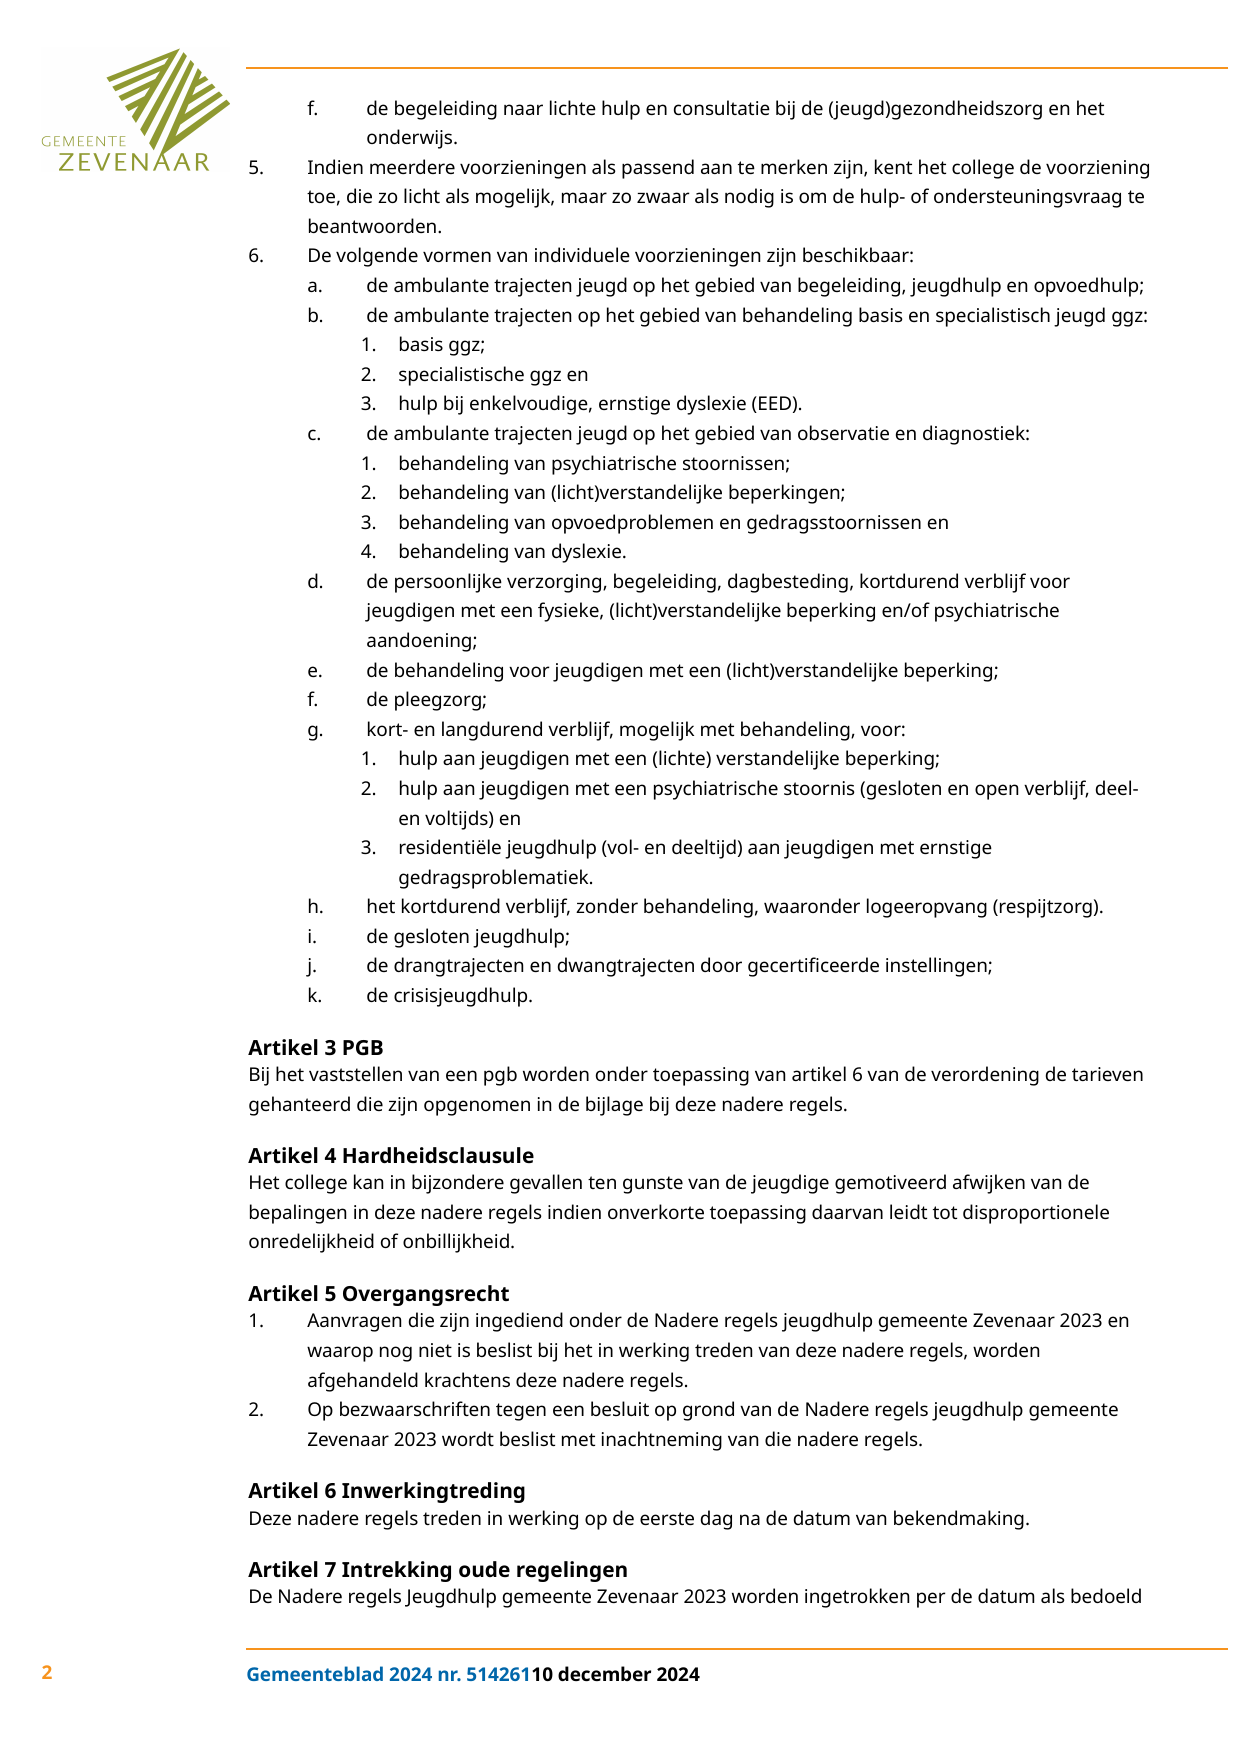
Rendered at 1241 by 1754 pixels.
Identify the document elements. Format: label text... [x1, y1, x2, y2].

list de gesloten jeugdhulp; [307, 923, 1152, 949]
list de ambulante trajecten jeugd op het gebied van begeleiding, jeugdhulp en opvoedhulp; [307, 272, 1152, 298]
list kort- en langdurend verblijf, mogelijk met behandeling, voor: [307, 716, 1152, 742]
list de ambulante trajecten jeugd op het gebied van observatie en diagnostiek: [307, 420, 1152, 446]
list de behandeling voor jeugdigen met een (licht)verstandelijke beperking; [307, 657, 1152, 683]
list behandeling van psychiatrische stoornissen; [361, 450, 1152, 476]
list hulp bij enkelvoudige, ernstige dyslexie (EED). [361, 391, 1152, 416]
list de pleegzorg; [307, 686, 1152, 712]
list het kortdurend verblijf, zonder behandeling, waaronder logeeropvang (respijtzorg). [307, 893, 1152, 919]
text Artikel 4 Hardheidsclausule [248, 1141, 1152, 1169]
list behandeling van opvoedproblemen en gedragsstoornissen en [361, 509, 1152, 535]
text Artikel 5 Overgangsrecht [248, 1279, 1152, 1308]
text Artikel 3 PGB [248, 1033, 1152, 1061]
list de begeleiding naar lichte hulp en consultatie bij de (jeugd)gezondheidszorg en het onderwijs. [307, 95, 1152, 150]
list de drangtrajecten en dwangtrajecten door gecertificeerde instellingen; [307, 953, 1152, 978]
list specialistische ggz en [361, 361, 1152, 387]
list basis ggz; [361, 331, 1152, 357]
text Het college kan in bijzondere gevallen ten gunste van de jeugdige gemotiveerd afwijken van de bepalingen in deze nadere regels indien onverkorte toepassing daarvan leidt tot disproportionele onredelijkheid of onbillijkheid. [248, 1169, 1152, 1254]
list Indien meerdere voorzieningen als passend aan te merken zijn, kent het college de voorziening toe, die zo licht als mogelijk, maar zo zwaar als nodig is om de hulp- of ondersteuningsvraag te beantwoorden. [248, 154, 1152, 239]
list behandeling van dyslexie. [361, 538, 1152, 564]
list Aanvragen die zijn ingediend onder de Nadere regels jeugdhulp gemeente Zevenaar 2023 en waarop nog niet is beslist bij het in werking treden van deze nadere regels, worden afgehandeld krachtens deze nadere regels. [248, 1308, 1152, 1392]
list de ambulante trajecten op het gebied van behandeling basis en specialistisch jeugd ggz: [307, 302, 1152, 328]
text Artikel 7 Intrekking oude regelingen [248, 1555, 1152, 1584]
text Bij het vaststellen van een pgb worden onder toepassing van artikel 6 van de verordening de tarieven gehanteerd die zijn opgenomen in de bijlage bij deze nadere regels. [248, 1061, 1152, 1116]
list De volgende vormen van individuele voorzieningen zijn beschikbaar: [248, 243, 1152, 268]
list Op bezwaarschriften tegen een besluit op grond van de Nadere regels jeugdhulp gemeente Zevenaar 2023 wordt beslist met inachtneming van die nadere regels. [248, 1396, 1152, 1452]
list behandeling van (licht)verstandelijke beperkingen; [361, 479, 1152, 505]
list de crisisjeugdhulp. [307, 982, 1152, 1008]
list de persoonlijke verzorging, begeleiding, dagbesteding, kortdurend verblijf voor jeugdigen met een fysieke, (licht)verstandelijke beperking en/of psychiatrische aandoening; [307, 568, 1152, 653]
list hulp aan jeugdigen met een (lichte) verstandelijke beperking; [361, 746, 1152, 771]
list residentiële jeugdhulp (vol- en deeltijd) aan jeugdigen met ernstige gedragsproblematiek. [361, 834, 1152, 890]
text Artikel 6 Inwerkingtreding [248, 1476, 1152, 1505]
picture [41, 47, 231, 172]
text Deze nadere regels treden in werking op de eerste dag na de datum van bekendmaking. [248, 1505, 1152, 1531]
text De Nadere regels Jeugdhulp gemeente Zevenaar 2023 worden ingetrokken per de datum als bedoeld [248, 1584, 1152, 1609]
list hulp aan jeugdigen met een psychiatrische stoornis (gesloten en open verblijf, deel- en voltijds) en [361, 775, 1152, 831]
